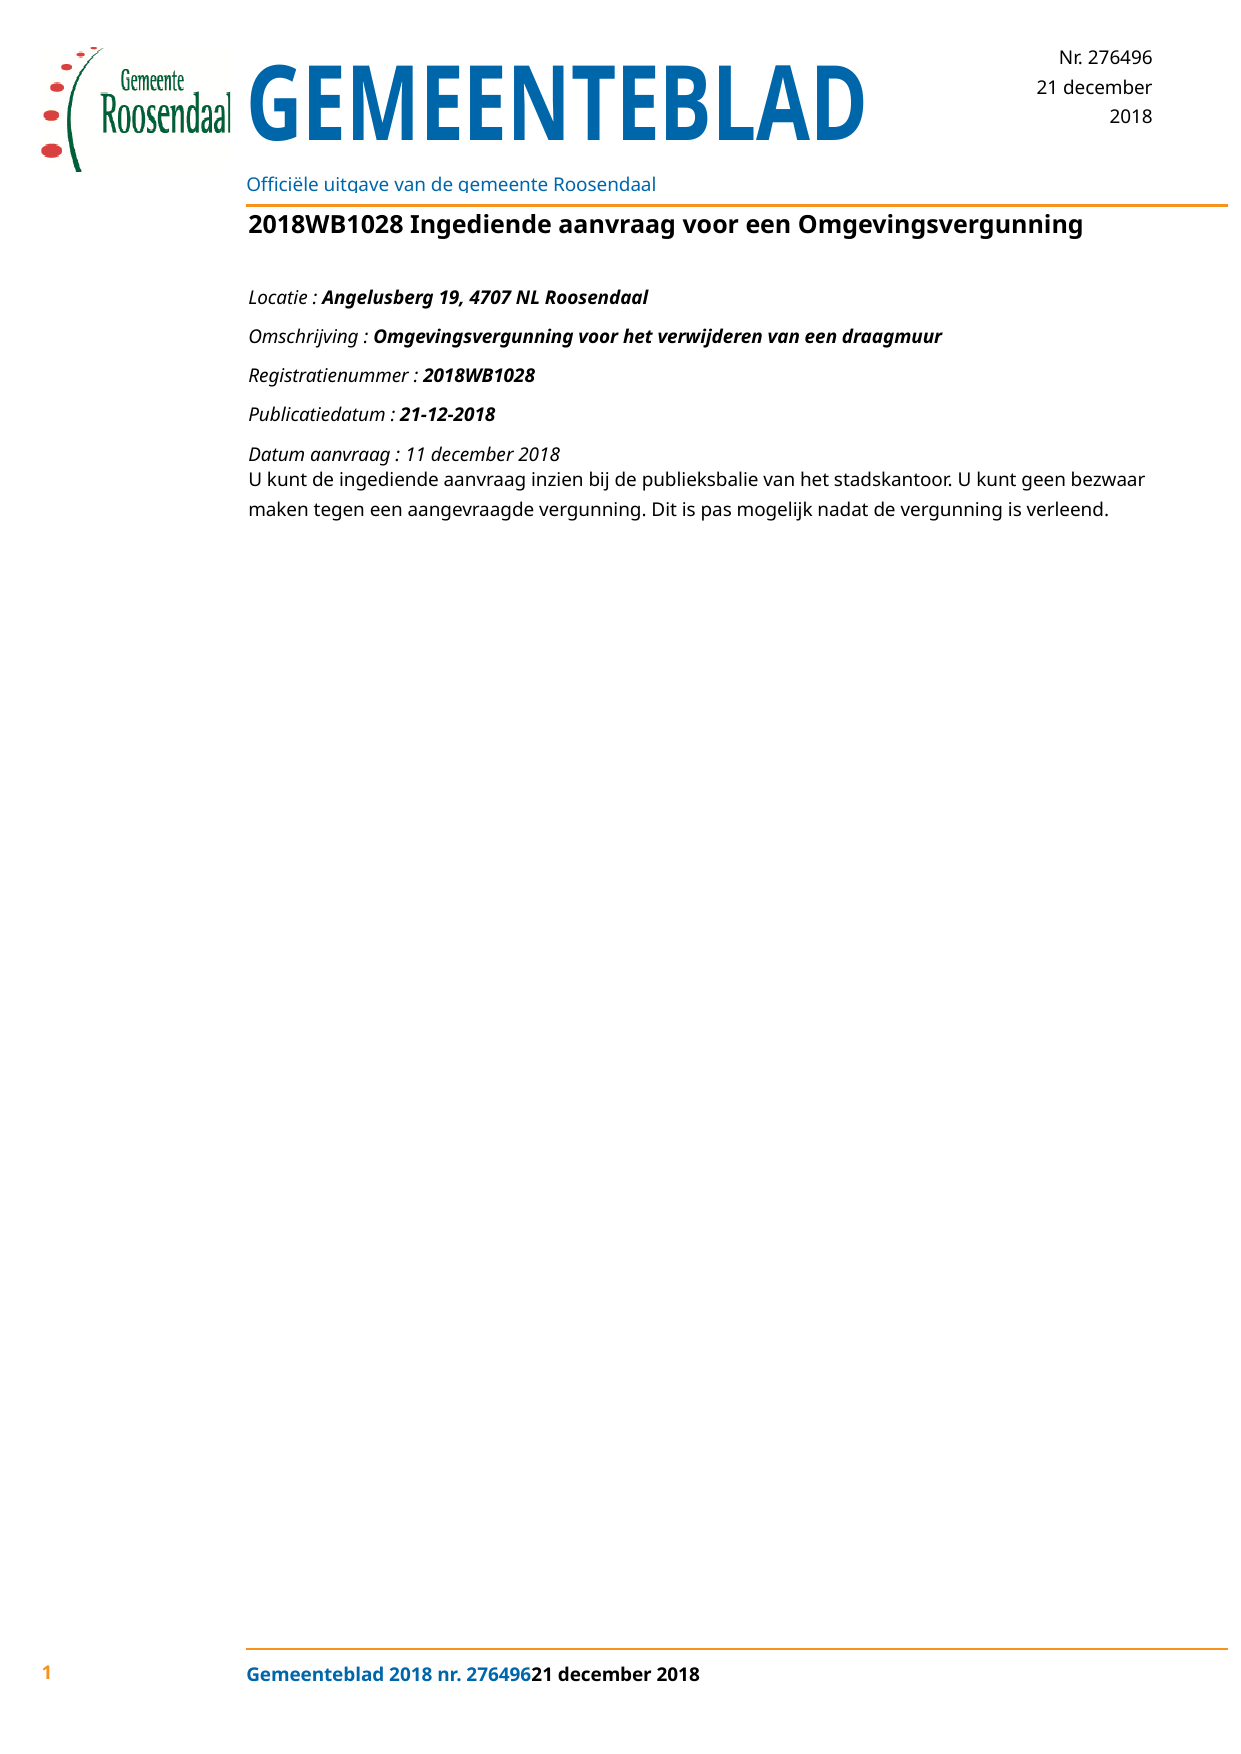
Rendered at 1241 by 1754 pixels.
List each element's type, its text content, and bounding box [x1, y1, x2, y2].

text Datum aanvraag : 11 december 2018 [248, 441, 1152, 467]
text Registratienummer : 2018WB1028 [248, 362, 1152, 388]
text Publicatiedatum : 21-12-2018 [248, 402, 1152, 427]
text U kunt de ingediende aanvraag inzien bij de publieksbalie van het stadskantoor. U kunt geen bezwaar maken tegen een aangevraagde vergunning. Dit is pas mogelijk nadat de vergunning is verleend. [248, 467, 1152, 522]
text 2018WB1028 Ingediende aanvraag voor een Omgevingsvergunning [248, 207, 1152, 241]
picture [41, 47, 231, 172]
text Omschrijving : Omgevingsvergunning voor het verwijderen van een draagmuur [248, 323, 1152, 349]
text Locatie : Angelusberg 19, 4707 NL Roosendaal [248, 284, 1152, 309]
